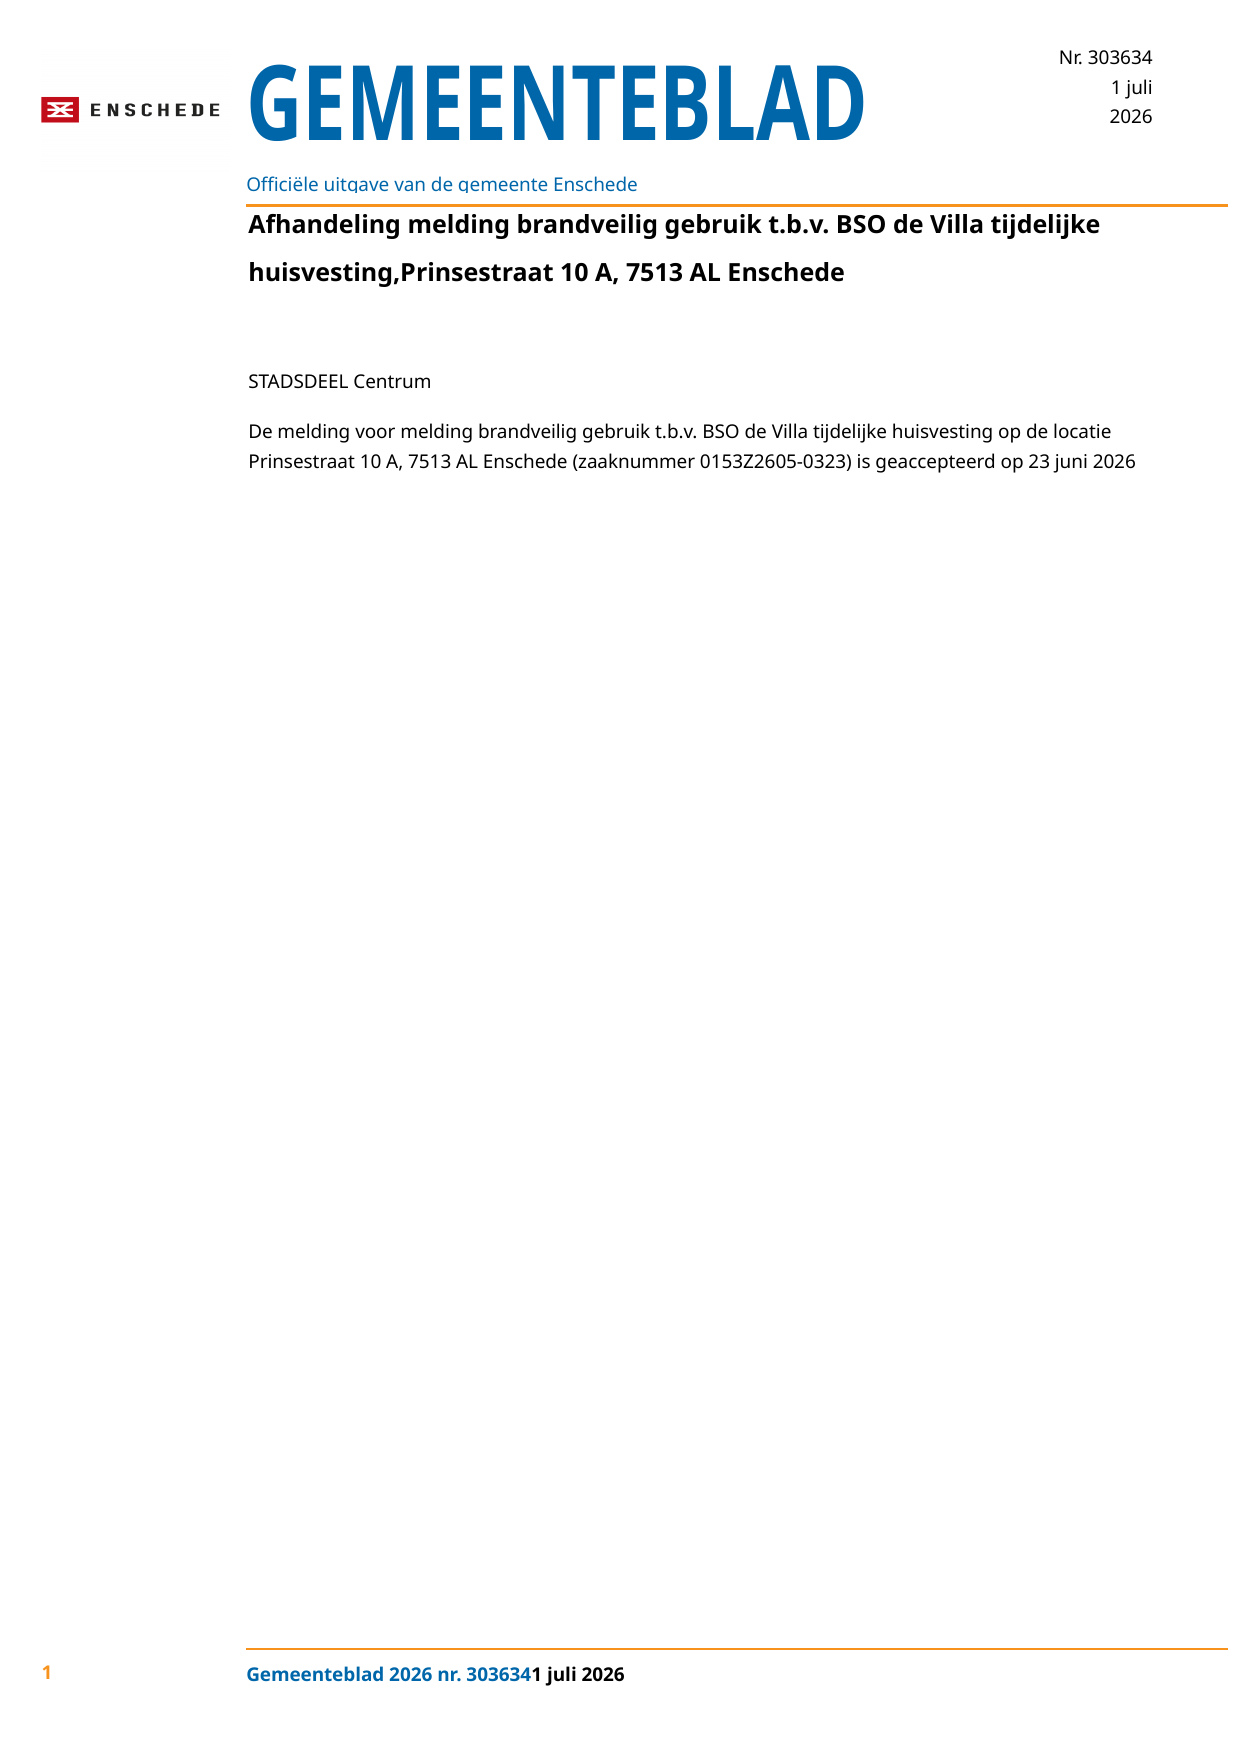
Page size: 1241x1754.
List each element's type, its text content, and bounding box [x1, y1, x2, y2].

picture [41, 47, 231, 172]
text Afhandeling melding brandveilig gebruik t.b.v. BSO de Villa tijdelijke huisvesting,Prinsestraat 10 A, 7513 AL Enschede [248, 207, 1152, 288]
text STADSDEEL Centrum [248, 368, 1152, 394]
text De melding voor melding brandveilig gebruik t.b.v. BSO de Villa tijdelijke huisvesting op de locatie Prinsestraat 10 A, 7513 AL Enschede (zaaknummer 0153Z2605-0323) is geaccepteerd op 23 juni 2026 [248, 419, 1152, 474]
